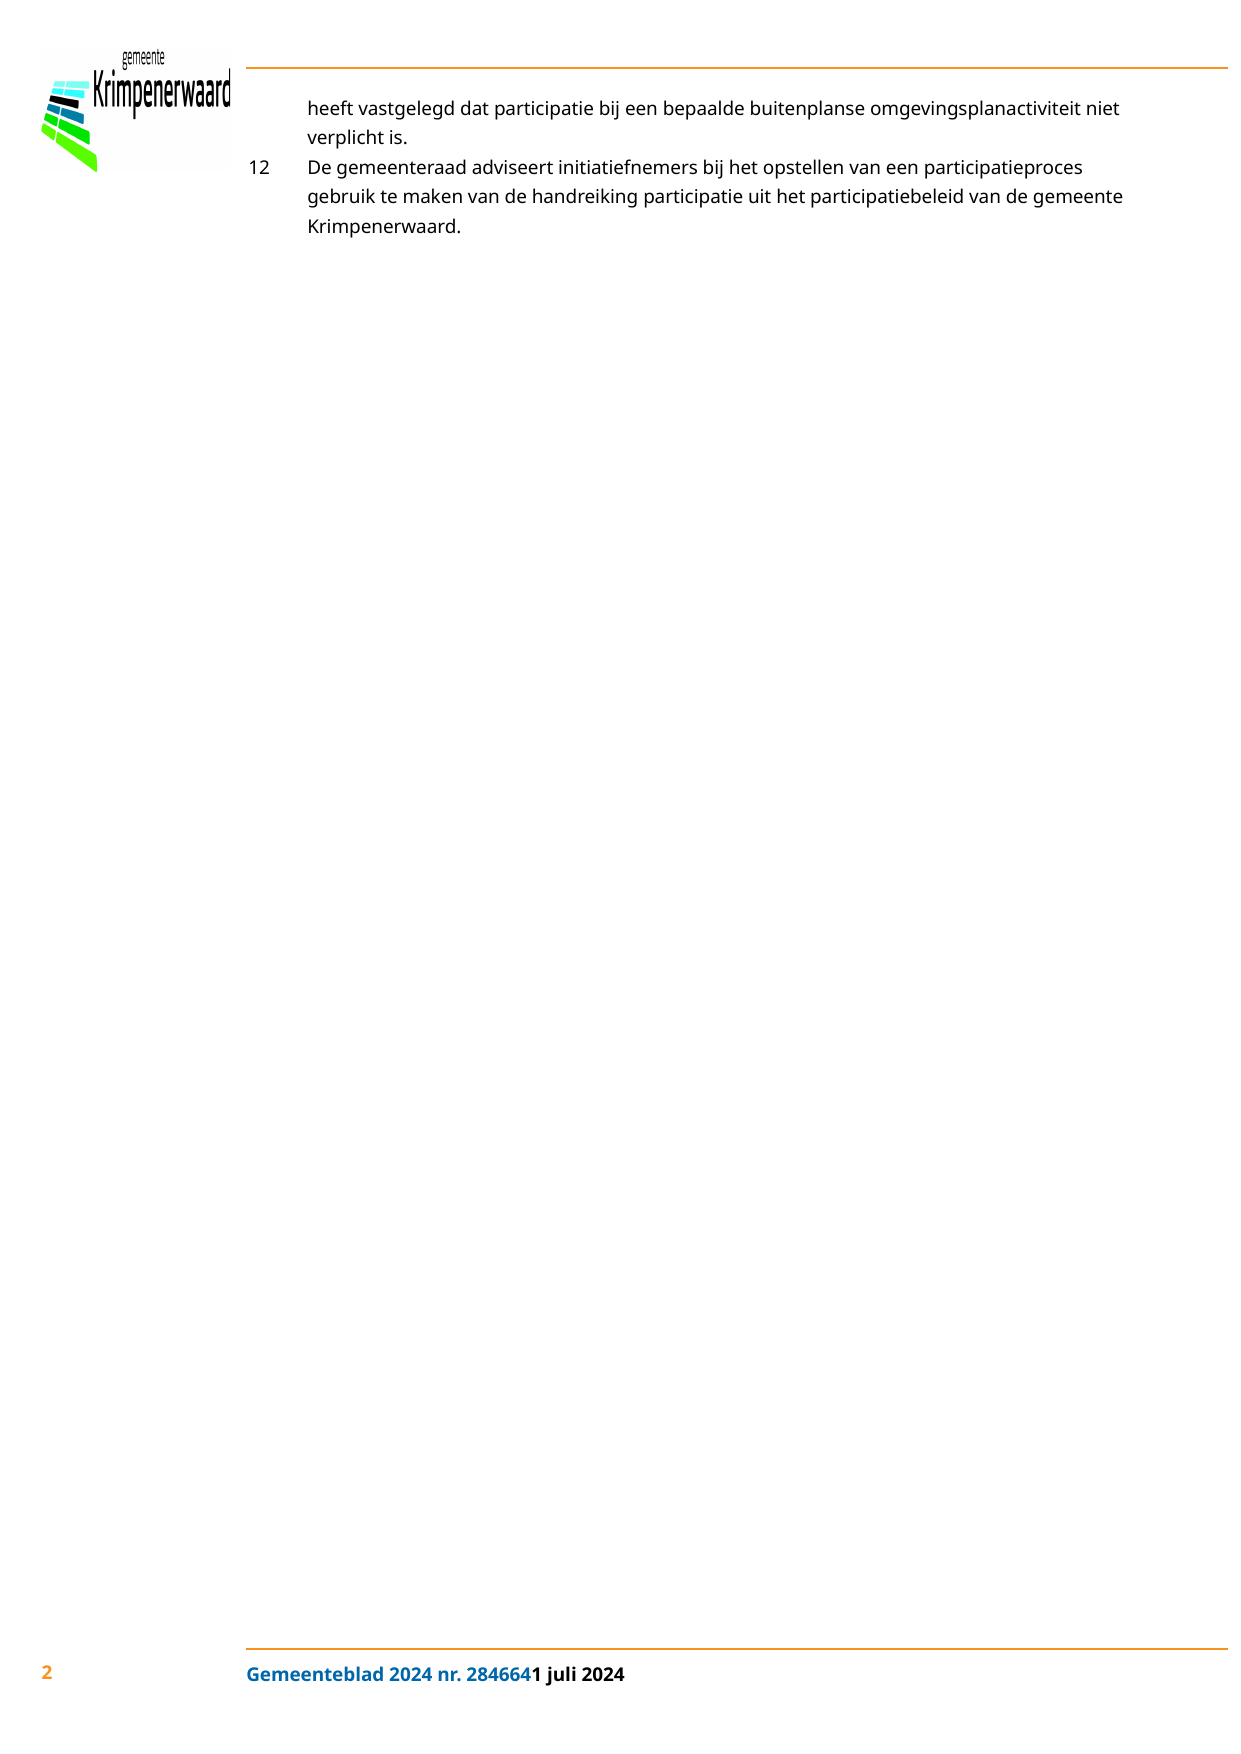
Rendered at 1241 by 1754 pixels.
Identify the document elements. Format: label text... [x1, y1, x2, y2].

list De gemeenteraad adviseert initiatiefnemers bij het opstellen van een participatieproces gebruik te maken van de handreiking participatie uit het participatiebeleid van de gemeente Krimpenerwaard. [248, 154, 1152, 239]
picture [41, 47, 231, 172]
list heeft vastgelegd dat participatie bij een bepaalde buitenplanse omgevingsplanactiviteit niet verplicht is. [248, 95, 1152, 150]
